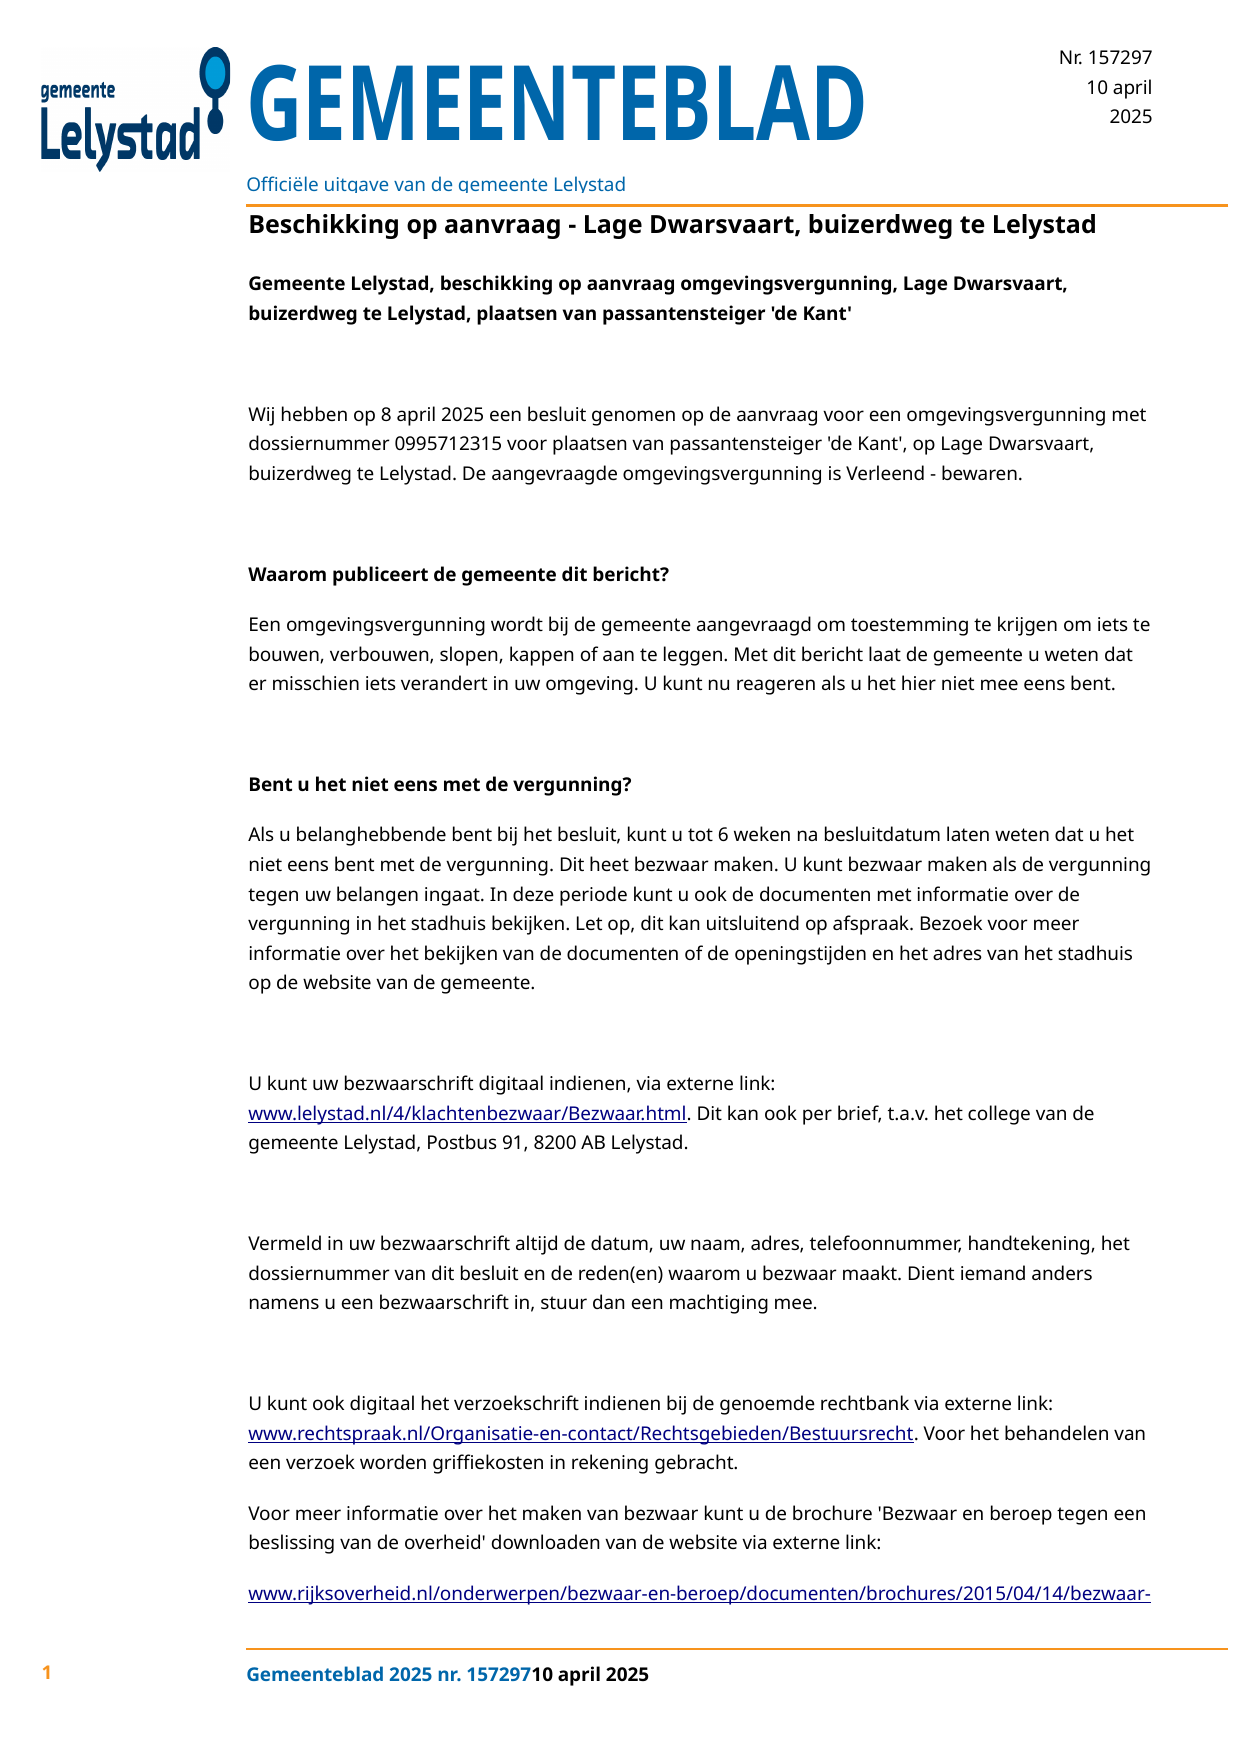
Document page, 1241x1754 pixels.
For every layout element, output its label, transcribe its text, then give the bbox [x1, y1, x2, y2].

text U kunt uw bezwaarschrift digitaal indienen, via externe link: www.lelystad.nl/4/klachtenbezwaar/Bezwaar.html. Dit kan ook per brief, t.a.v. het college van de gemeente Lelystad, Postbus 91, 8200 AB Lelystad. [248, 1070, 1152, 1155]
text www.rijksoverheid.nl/onderwerpen/bezwaar-en-beroep/documenten/brochures/2015/04/14/bezwaar- [248, 1580, 1152, 1606]
text Waarom publiceert de gemeente dit bericht? [248, 561, 1152, 586]
text Voor meer informatie over het maken van bezwaar kunt u de brochure 'Bezwaar en beroep tegen een beslissing van de overheid' downloaden van de website via externe link: [248, 1500, 1152, 1555]
picture [41, 47, 231, 172]
text U kunt ook digitaal het verzoekschrift indienen bij de genoemde rechtbank via externe link: www.rechtspraak.nl/Organisatie-en-contact/Rechtsgebieden/Bestuursrecht. Voor het behandelen van een verzoek worden griffiekosten in rekening gebracht. [248, 1390, 1152, 1475]
text Beschikking op aanvraag - Lage Dwarsvaart, buizerdweg te Lelystad [248, 207, 1152, 241]
text Gemeente Lelystad, beschikking op aanvraag omgevingsvergunning, Lage Dwarsvaart, buizerdweg te Lelystad, plaatsen van passantensteiger 'de Kant' [248, 270, 1152, 326]
text Een omgevingsvergunning wordt bij de gemeente aangevraagd om toestemming te krijgen om iets te bouwen, verbouwen, slopen, kappen of aan te leggen. Met dit bericht laat de gemeente u weten dat er misschien iets verandert in uw omgeving. U kunt nu reageren als u het hier niet mee eens bent. [248, 611, 1152, 696]
text Vermeld in uw bezwaarschrift altijd de datum, uw naam, adres, telefoonnummer, handtekening, het dossiernummer van dit besluit en de reden(en) waarom u bezwaar maakt. Dient iemand anders namens u een bezwaarschrift in, stuur dan een machtiging mee. [248, 1230, 1152, 1315]
text Als u belanghebbende bent bij het besluit, kunt u tot 6 weken na besluitdatum laten weten dat u het niet eens bent met de vergunning. Dit heet bezwaar maken. U kunt bezwaar maken als de vergunning tegen uw belangen ingaat. In deze periode kunt u ook de documenten met informatie over de vergunning in het stadhuis bekijken. Let op, dit kan uitsluitend op afspraak. Bezoek voor meer informatie over het bekijken van de documenten of de openingstijden en het adres van het stadhuis op de website van de gemeente. [248, 822, 1152, 995]
text Wij hebben op 8 april 2025 een besluit genomen op de aanvraag voor een omgevingsvergunning met dossiernummer 0995712315 voor plaatsen van passantensteiger 'de Kant', op Lage Dwarsvaart, buizerdweg te Lelystad. De aangevraagde omgevingsvergunning is Verleend - bewaren. [248, 401, 1152, 486]
text Bent u het niet eens met de vergunning? [248, 771, 1152, 797]
